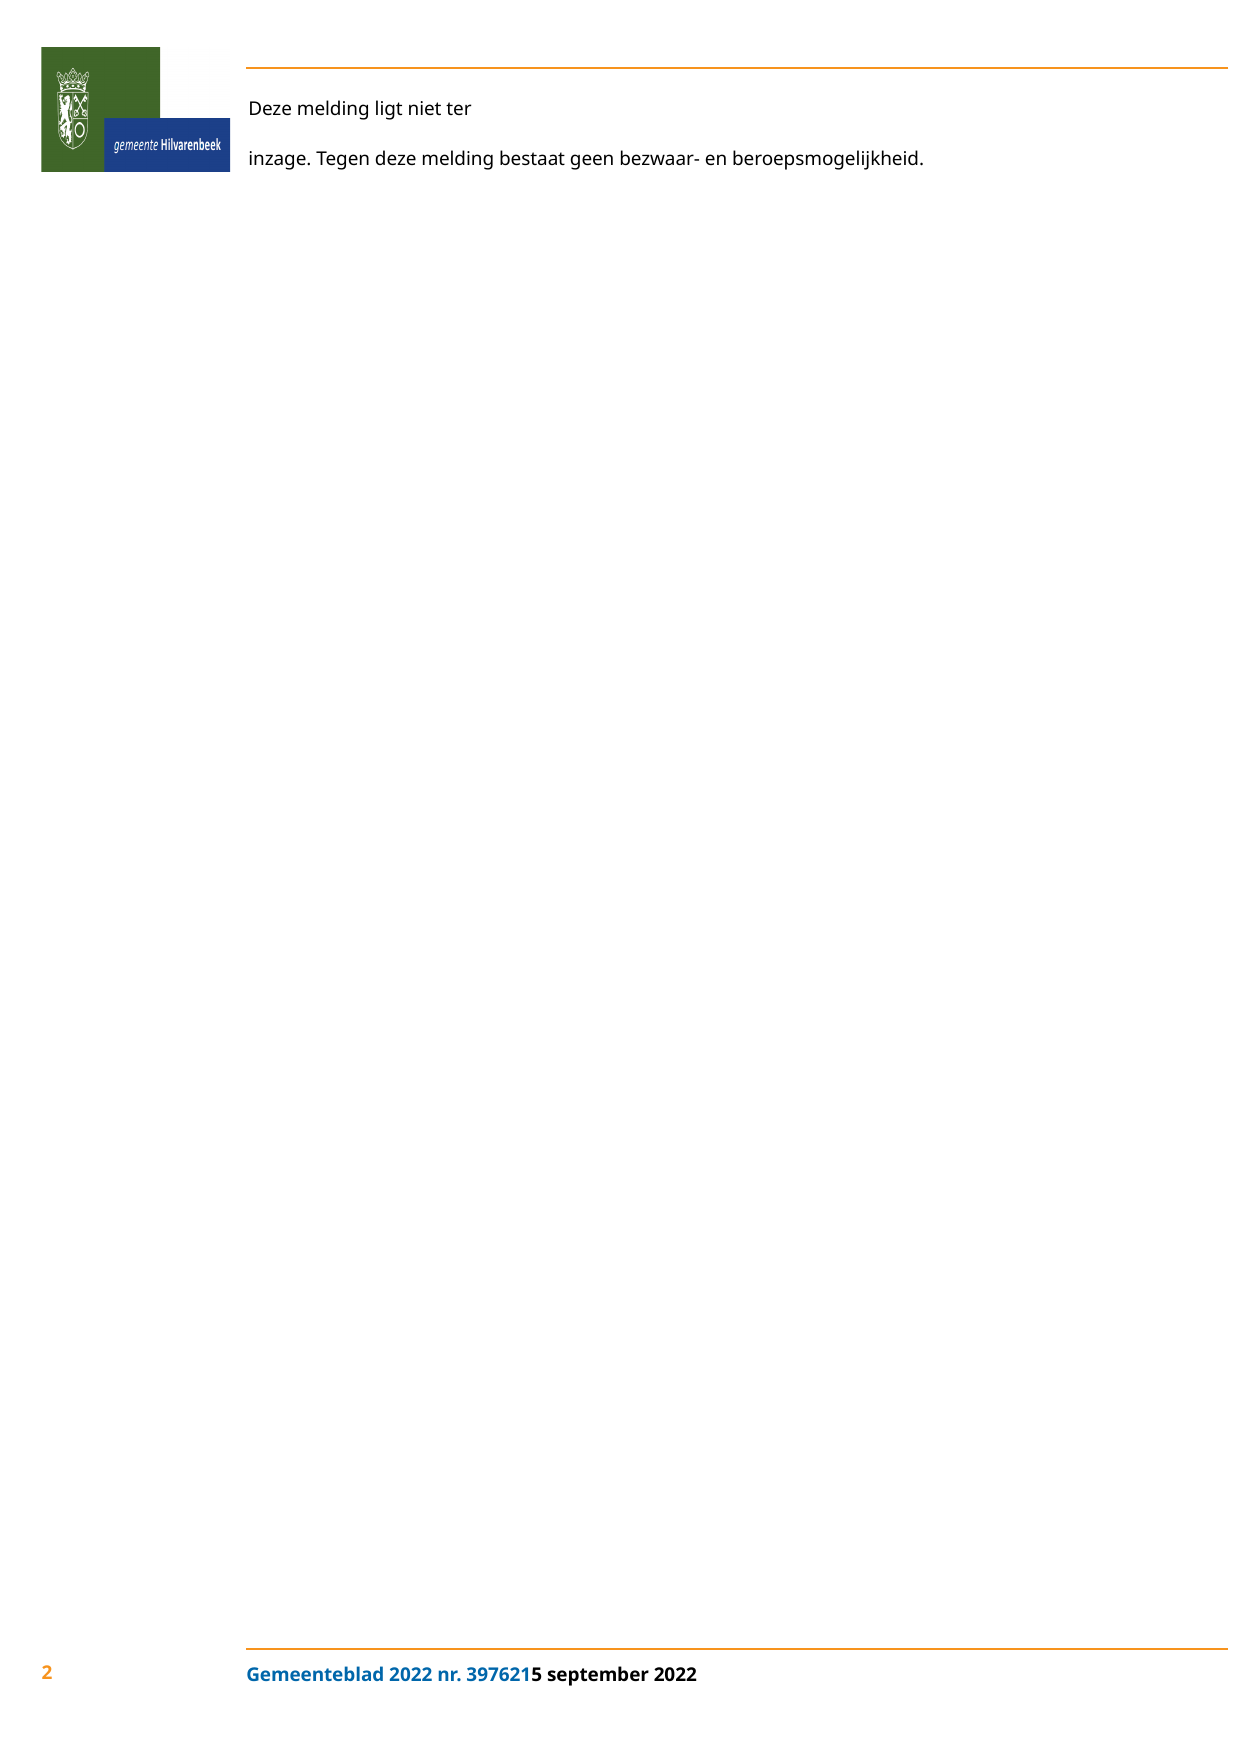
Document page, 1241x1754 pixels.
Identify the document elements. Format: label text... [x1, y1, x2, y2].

text inzage. Tegen deze melding bestaat geen bezwaar- en beroepsmogelijkheid. [248, 145, 1152, 171]
text Deze melding ligt niet ter [248, 95, 1152, 121]
picture [41, 47, 231, 172]
